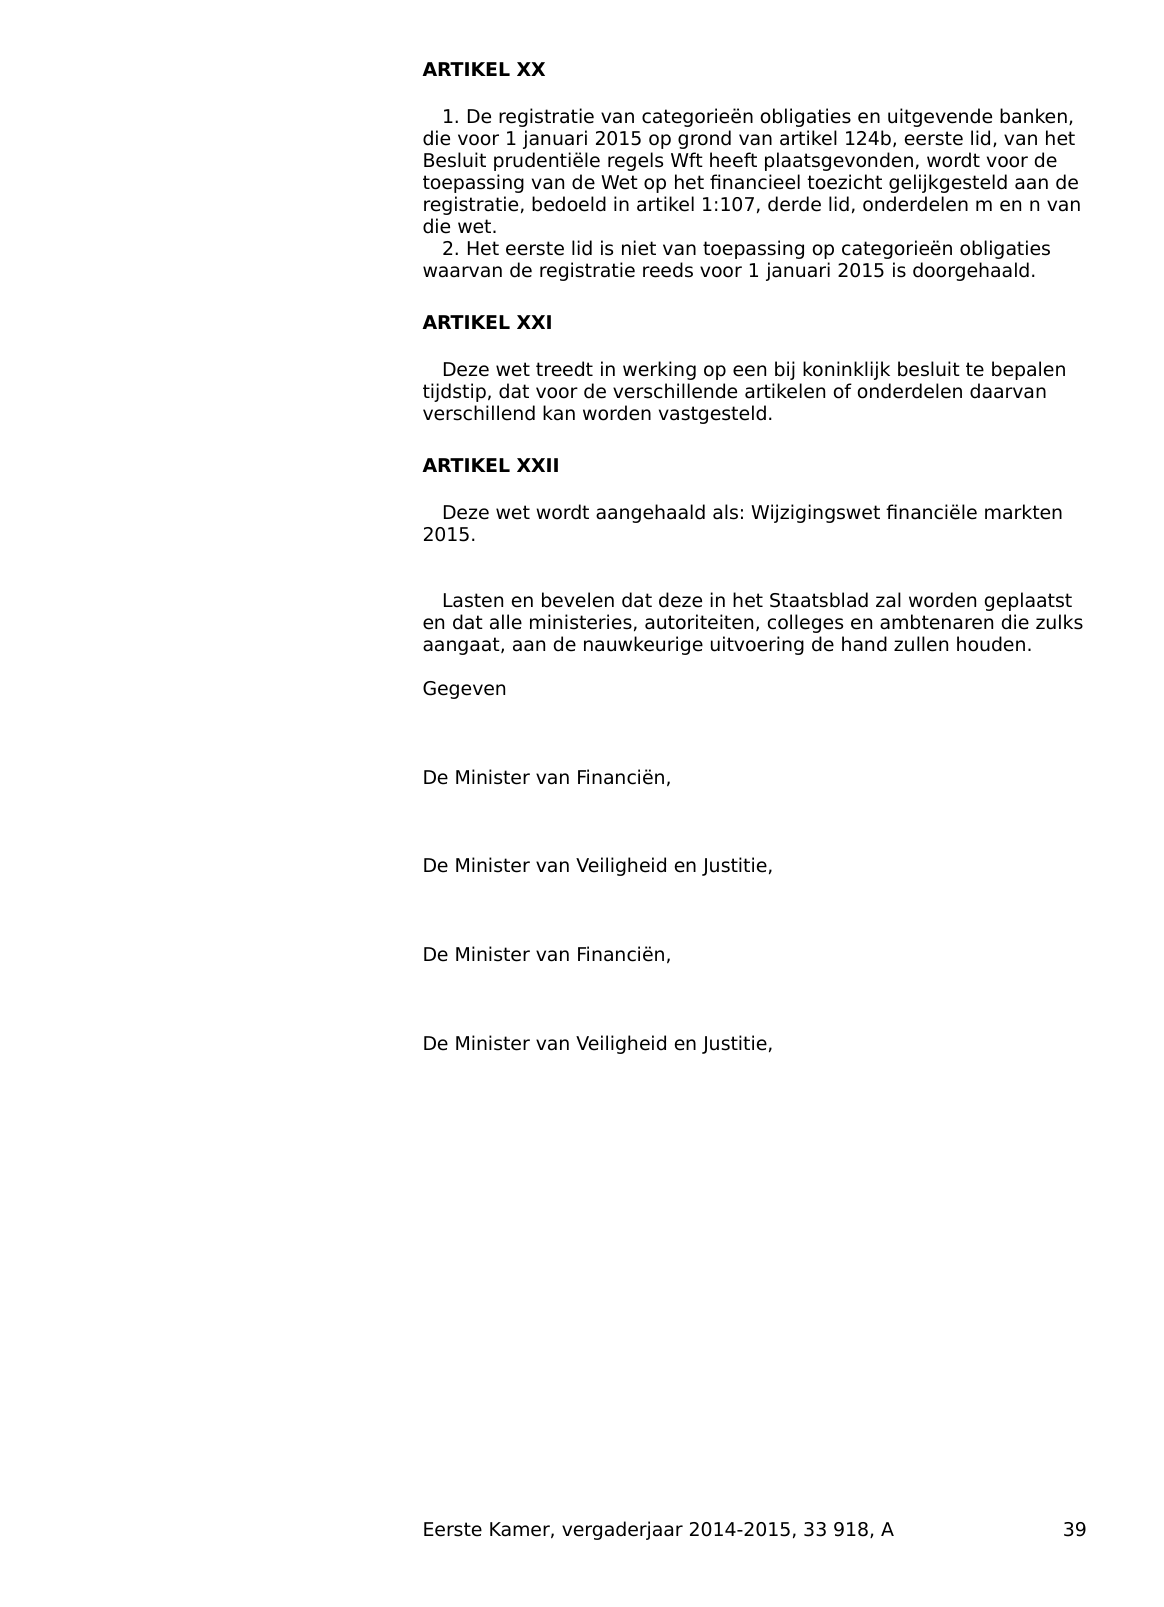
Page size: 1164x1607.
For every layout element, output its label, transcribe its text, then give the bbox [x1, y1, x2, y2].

subtitle ARTIKEL XX [422, 59, 1087, 81]
text De Minister van Financiën, [422, 944, 1087, 966]
subtitle ARTIKEL XXI [422, 312, 1087, 334]
text De Minister van Veiligheid en Justitie, [422, 1032, 1087, 1054]
text De Minister van Veiligheid en Justitie, [422, 855, 1087, 877]
text Lasten en bevelen dat deze in het Staatsblad zal worden geplaatst en dat alle ministeries, autoriteiten, colleges en ambtenaren die zulks aangaat, aan de nauwkeurige uitvoering de hand zullen houden. [422, 590, 1087, 656]
subtitle ARTIKEL XXII [422, 455, 1087, 477]
text 2. Het eerste lid is niet van toepassing op categorieën obligaties waarvan de registratie reeds voor 1 januari 2015 is doorgehaald. [422, 238, 1087, 282]
text De Minister van Financiën, [422, 767, 1087, 789]
text Deze wet wordt aangehaald als: Wijzigingswet financiële markten 2015. [422, 502, 1087, 546]
text Gegeven [422, 678, 1087, 700]
text 1. De registratie van categorieën obligaties en uitgevende banken, die voor 1 januari 2015 op grond van artikel 124b, eerste lid, van het Besluit prudentiële regels Wft heeft plaatsgevonden, wordt voor de toepassing van de Wet op het financieel toezicht gelijkgesteld aan de registratie, bedoeld in artikel 1:107, derde lid, onderdelen m en n van die wet. [422, 106, 1087, 238]
text Deze wet treedt in werking op een bij koninklijk besluit te bepalen tijdstip, dat voor de verschillende artikelen of onderdelen daarvan verschillend kan worden vastgesteld. [422, 359, 1087, 425]
